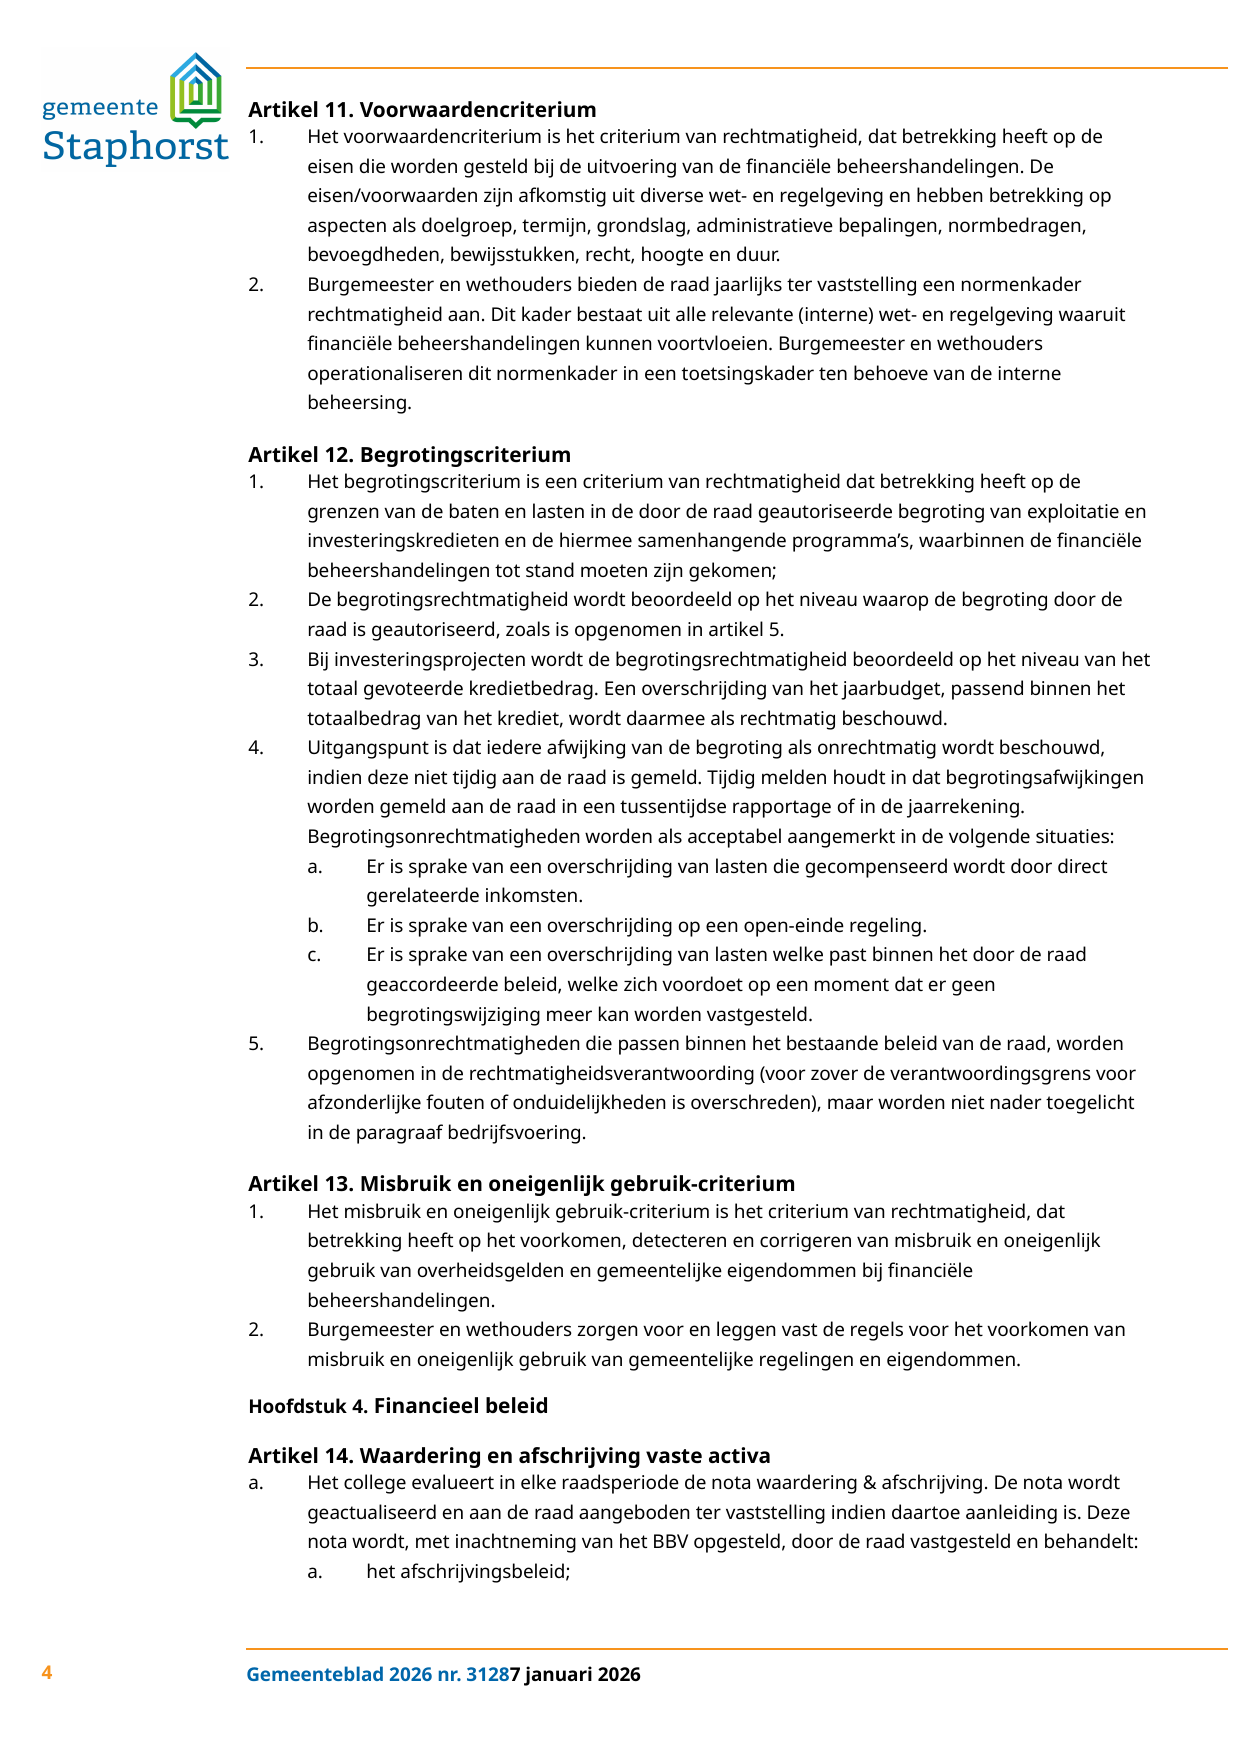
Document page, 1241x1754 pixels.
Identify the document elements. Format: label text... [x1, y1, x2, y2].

picture [41, 47, 231, 172]
list Er is sprake van een overschrijding op een open-einde regeling. [307, 912, 1152, 938]
list Er is sprake van een overschrijding van lasten die gecompenseerd wordt door direct gerelateerde inkomsten. [307, 853, 1152, 908]
list Bij investeringsprojecten wordt de begrotingsrechtmatigheid beoordeeld op het niveau van het totaal gevoteerde kredietbedrag. Een overschrijding van het jaarbudget, passend binnen het totaalbedrag van het krediet, wordt daarmee als rechtmatig beschouwd. [248, 646, 1152, 731]
list Begrotingsonrechtmatigheden die passen binnen het bestaande beleid van de raad, worden opgenomen in de rechtmatigheidsverantwoording (voor zover de verantwoordingsgrens voor afzonderlijke fouten of onduidelijkheden is overschreden), maar worden niet nader toegelicht in de paragraaf bedrijfsvoering. [248, 1030, 1152, 1145]
text Artikel 14. Waardering en afschrijving vaste activa [248, 1441, 1152, 1469]
text Hoofdstuk 4. Financieel beleid [248, 1392, 1152, 1420]
list Het misbruik en oneigenlijk gebruik-criterium is het criterium van rechtmatigheid, dat betrekking heeft op het voorkomen, detecteren en corrigeren van misbruik en oneigenlijk gebruik van overheidsgelden en gemeentelijke eigendommen bij financiële beheershandelingen. [248, 1198, 1152, 1312]
list Burgemeester en wethouders zorgen voor en leggen vast de regels voor het voorkomen van misbruik en oneigenlijk gebruik van gemeentelijke regelingen en eigendommen. [248, 1316, 1152, 1372]
list Er is sprake van een overschrijding van lasten welke past binnen het door de raad geaccordeerde beleid, welke zich voordoet op een moment dat er geen begrotingswijziging meer kan worden vastgesteld. [307, 942, 1152, 1027]
list De begrotingsrechtmatigheid wordt beoordeeld op het niveau waarop de begroting door de raad is geautoriseerd, zoals is opgenomen in artikel 5. [248, 587, 1152, 642]
list Uitgangspunt is dat iedere afwijking van de begroting als onrechtmatig wordt beschouwd, indien deze niet tijdig aan de raad is gemeld. Tijdig melden houdt in dat begrotingsafwijkingen worden gemeld aan de raad in een tussentijdse rapportage of in de jaarrekening. Begrotingsonrechtmatigheden worden als acceptabel aangemerkt in de volgende situaties: [248, 734, 1152, 849]
list Het college evalueert in elke raadsperiode de nota waardering & afschrijving. De nota wordt geactualiseerd en aan de raad aangeboden ter vaststelling indien daartoe aanleiding is. Deze nota wordt, met inachtneming van het BBV opgesteld, door de raad vastgesteld en behandelt: [248, 1469, 1152, 1554]
list Burgemeester en wethouders bieden de raad jaarlijks ter vaststelling een normenkader rechtmatigheid aan. Dit kader bestaat uit alle relevante (interne) wet- en regelgeving waaruit financiële beheershandelingen kunnen voortvloeien. Burgemeester en wethouders operationaliseren dit normenkader in een toetsingskader ten behoeve van de interne beheersing. [248, 271, 1152, 415]
text Artikel 11. Voorwaardencriterium [248, 95, 1152, 123]
list Het voorwaardencriterium is het criterium van rechtmatigheid, dat betrekking heeft op de eisen die worden gesteld bij de uitvoering van de financiële beheershandelingen. De eisen/voorwaarden zijn afkomstig uit diverse wet- en regelgeving en hebben betrekking op aspecten als doelgroep, termijn, grondslag, administratieve bepalingen, normbedragen, bevoegdheden, bewijsstukken, recht, hoogte en duur. [248, 123, 1152, 267]
text Artikel 13. Misbruik en oneigenlijk gebruik-criterium [248, 1169, 1152, 1198]
list het afschrijvingsbeleid; [307, 1558, 1152, 1584]
list Het begrotingscriterium is een criterium van rechtmatigheid dat betrekking heeft op de grenzen van de baten en lasten in de door de raad geautoriseerde begroting van exploitatie en investeringskredieten en de hiermee samenhangende programma’s, waarbinnen de financiële beheershandelingen tot stand moeten zijn gekomen; [248, 468, 1152, 583]
text Artikel 12. Begrotingscriterium [248, 440, 1152, 468]
